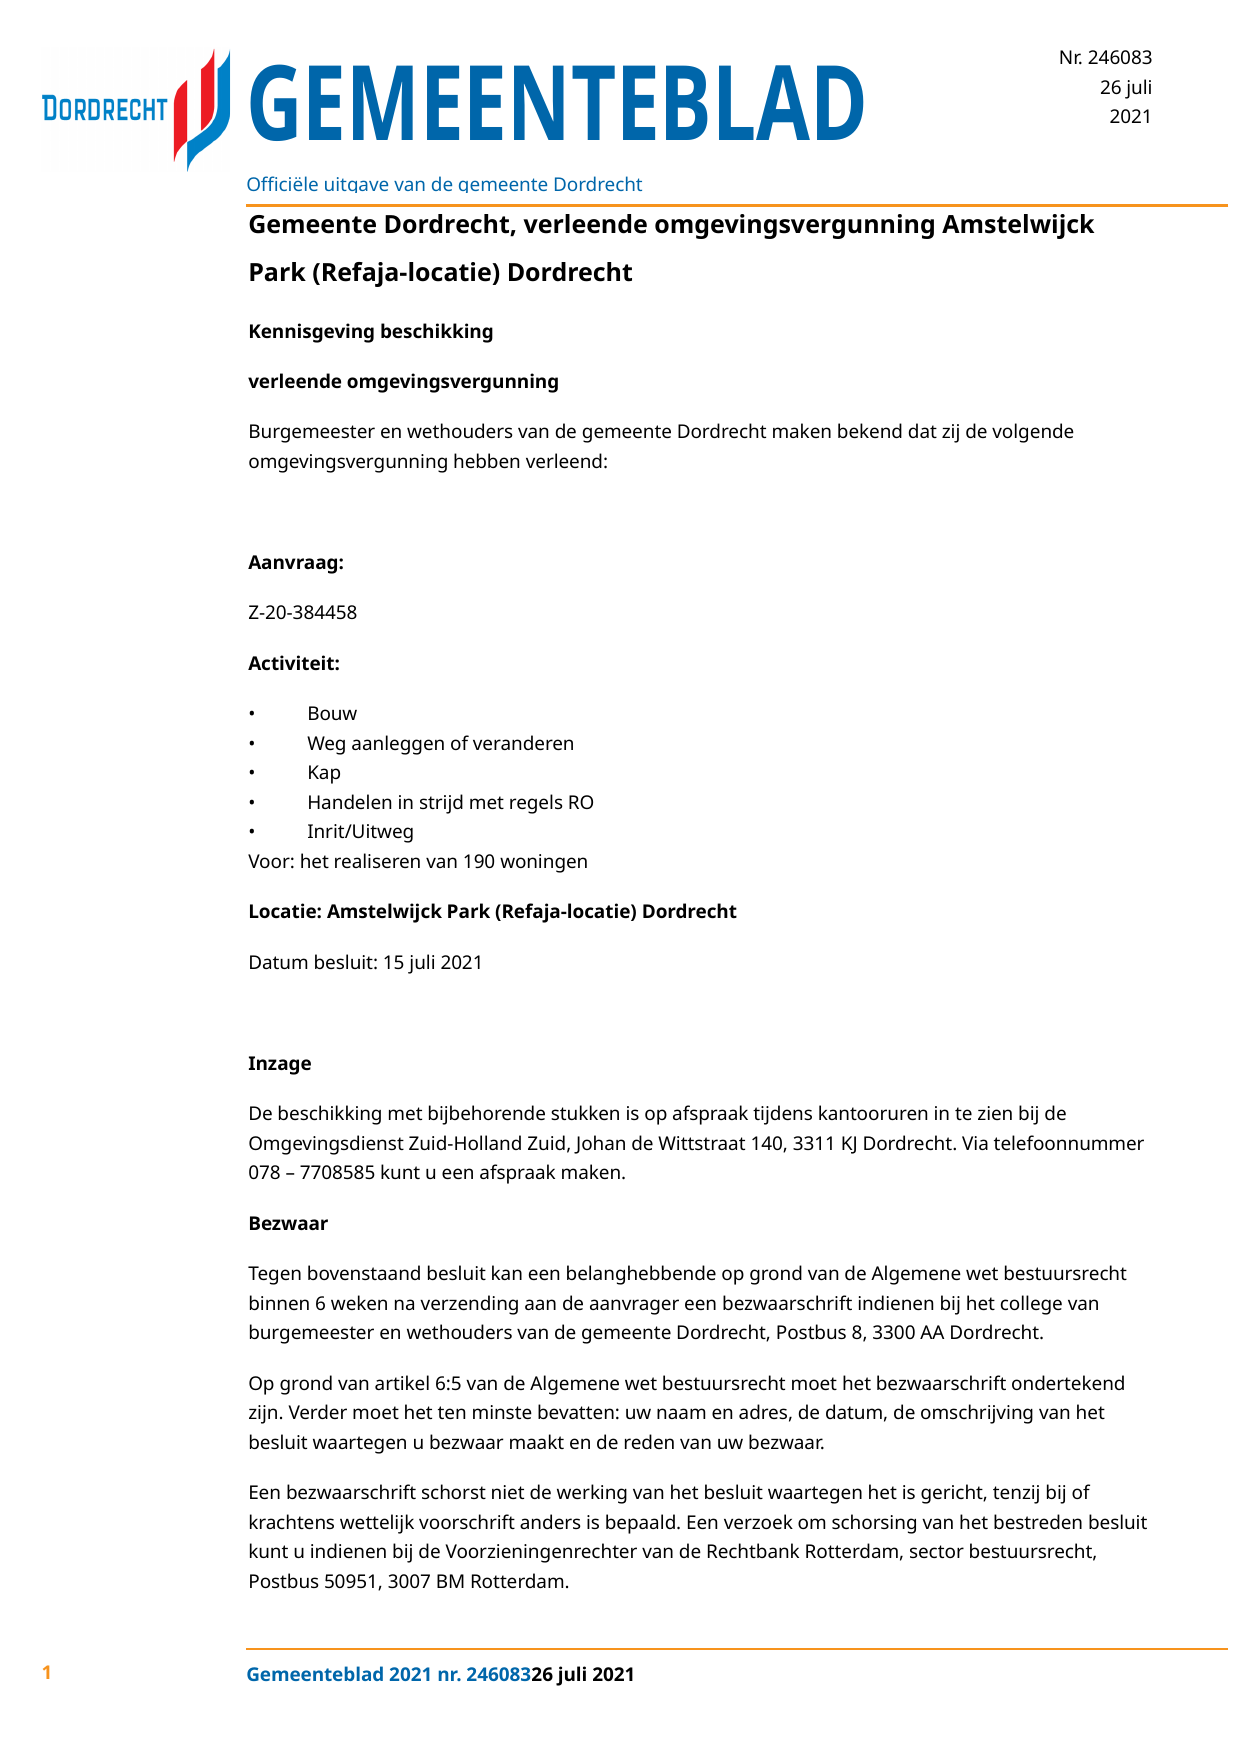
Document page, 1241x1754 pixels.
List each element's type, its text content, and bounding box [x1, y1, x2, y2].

text Kennisgeving beschikking [248, 318, 1152, 344]
text Locatie: Amstelwijck Park (Refaja-locatie) Dordrecht [248, 899, 1152, 924]
list Bouw [248, 700, 1152, 726]
text Datum besluit: 15 juli 2021 [248, 949, 1152, 975]
text Bezwaar [248, 1210, 1152, 1236]
text Z-20-384458 [248, 599, 1152, 625]
list Handelen in strijd met regels RO [248, 789, 1152, 815]
list Weg aanleggen of veranderen [248, 730, 1152, 756]
picture [41, 47, 231, 172]
list Inrit/Uitweg [248, 819, 1152, 844]
list Kap [248, 759, 1152, 785]
text Een bezwaarschrift schorst niet de werking van het besluit waartegen het is gericht, tenzij bij of krachtens wettelijk voorschrift anders is bepaald. Een verzoek om schorsing van het bestreden besluit kunt u indienen bij de Voorzieningenrechter van de Rechtbank Rotterdam, sector bestuursrecht, Postbus 50951, 3007 BM Rotterdam. [248, 1479, 1152, 1594]
text Tegen bovenstaand besluit kan een belanghebbende op grond van de Algemene wet bestuursrecht binnen 6 weken na verzending aan de aanvrager een bezwaarschrift indienen bij het college van burgemeester en wethouders van de gemeente Dordrecht, Postbus 8, 3300 AA Dordrecht. [248, 1260, 1152, 1345]
text Op grond van artikel 6:5 van de Algemene wet bestuursrecht moet het bezwaarschrift ondertekend zijn. Verder moet het ten minste bevatten: uw naam en adres, de datum, de omschrijving van het besluit waartegen u bezwaar maakt en de reden van uw bezwaar. [248, 1370, 1152, 1455]
text Activiteit: [248, 650, 1152, 676]
text Aanvraag: [248, 549, 1152, 575]
text Burgemeester en wethouders van de gemeente Dordrecht maken bekend dat zij de volgende omgevingsvergunning hebben verleend: [248, 419, 1152, 474]
text Inzage [248, 1050, 1152, 1076]
text verleende omgevingsvergunning [248, 368, 1152, 394]
text Voor: het realiseren van 190 woningen [248, 848, 1152, 874]
text De beschikking met bijbehorende stukken is op afspraak tijdens kantooruren in te zien bij de Omgevingsdienst Zuid-Holland Zuid, Johan de Wittstraat 140, 3311 KJ Dordrecht. Via telefoonnummer 078 – 7708585 kunt u een afspraak maken. [248, 1100, 1152, 1185]
text Gemeente Dordrecht, verleende omgevingsvergunning Amstelwijck Park (Refaja-locatie) Dordrecht [248, 207, 1152, 288]
